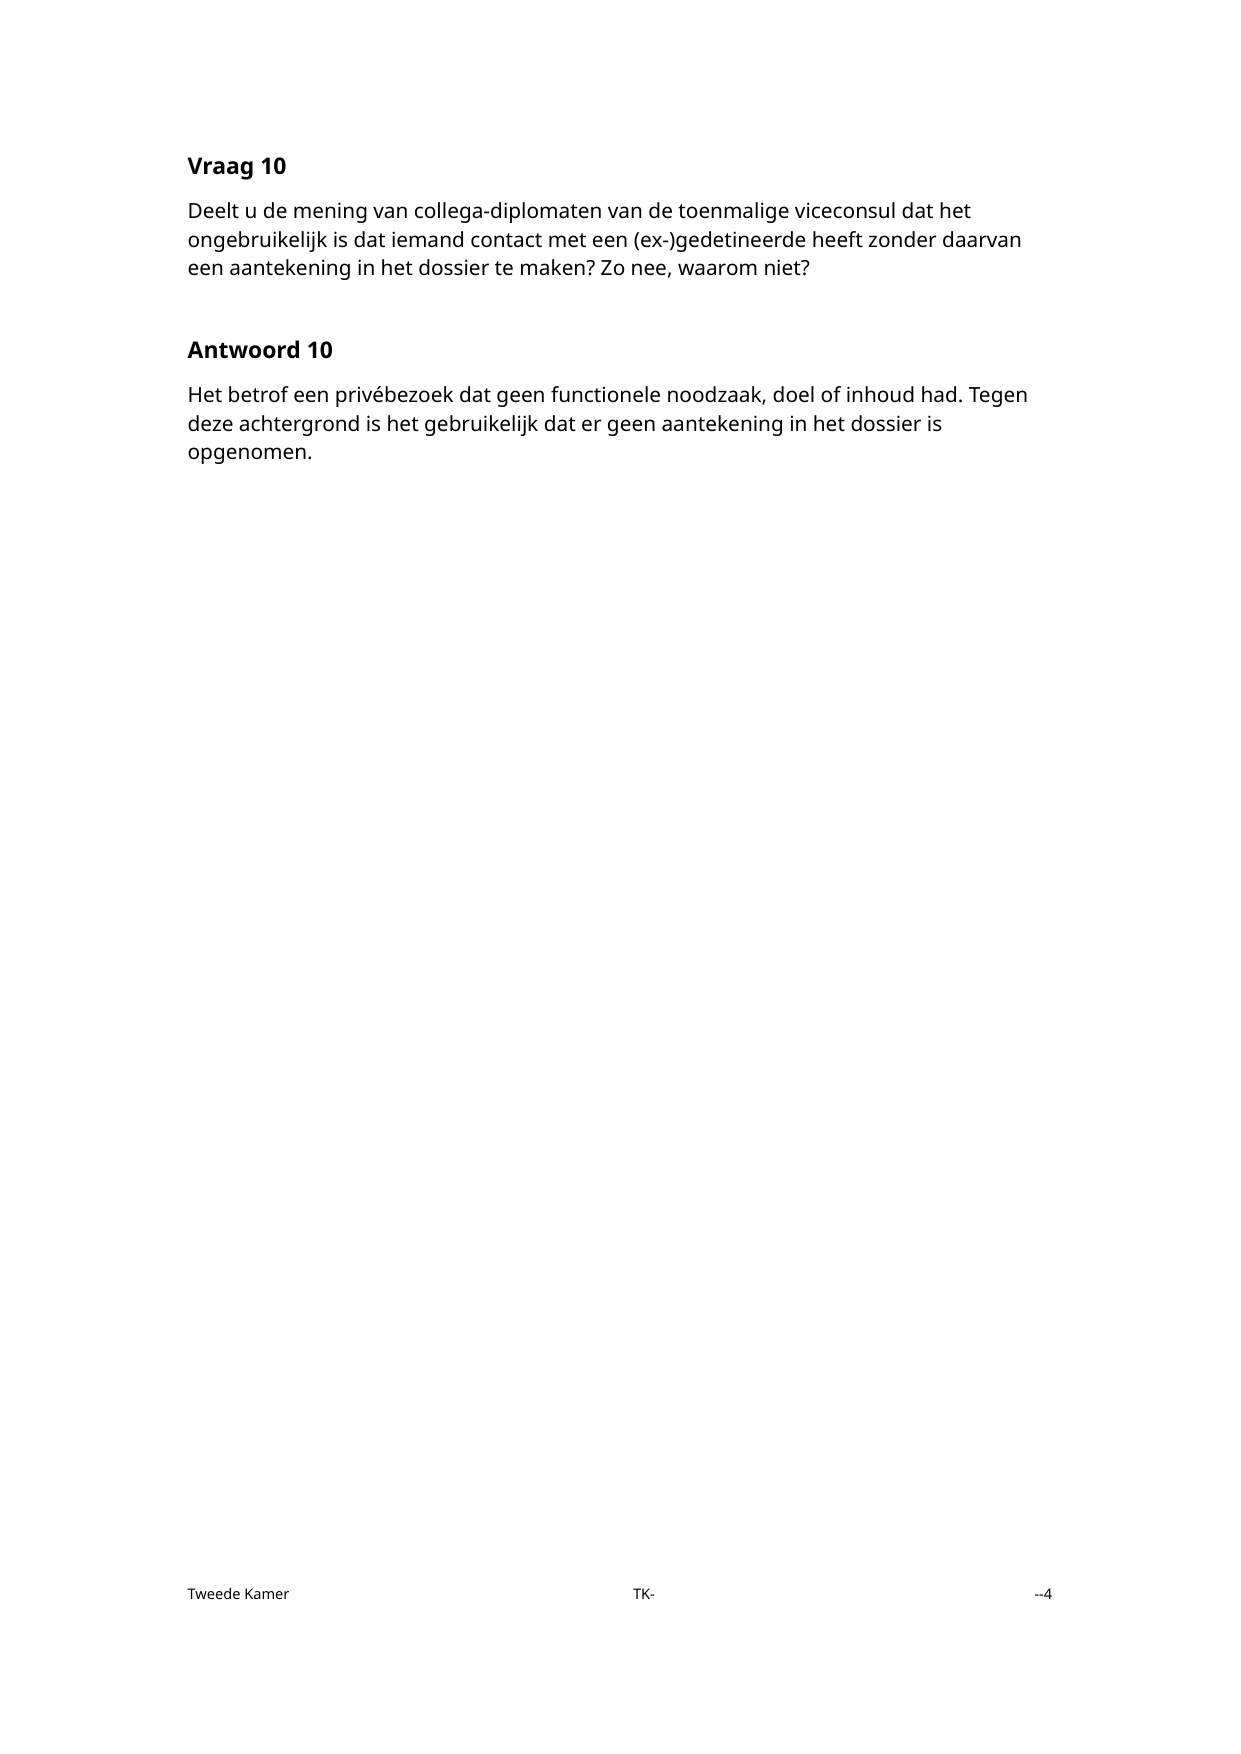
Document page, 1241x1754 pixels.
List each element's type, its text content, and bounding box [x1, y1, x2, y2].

subtitle Vraag 10 [187, 150, 1053, 181]
text Deelt u de mening van collega-diplomaten van de toenmalige viceconsul dat het ongebruikelijk is dat iemand contact met een (ex-)gedetineerde heeft zonder daarvan een aantekening in het dossier te maken? Zo nee, waarom niet? [187, 196, 1053, 282]
text Het betrof een privébezoek dat geen functionele noodzaak, doel of inhoud had. Tegen deze achtergrond is het gebruikelijk dat er geen aantekening in het dossier is opgenomen. [187, 380, 1053, 466]
subtitle Antwoord 10 [187, 334, 1053, 365]
